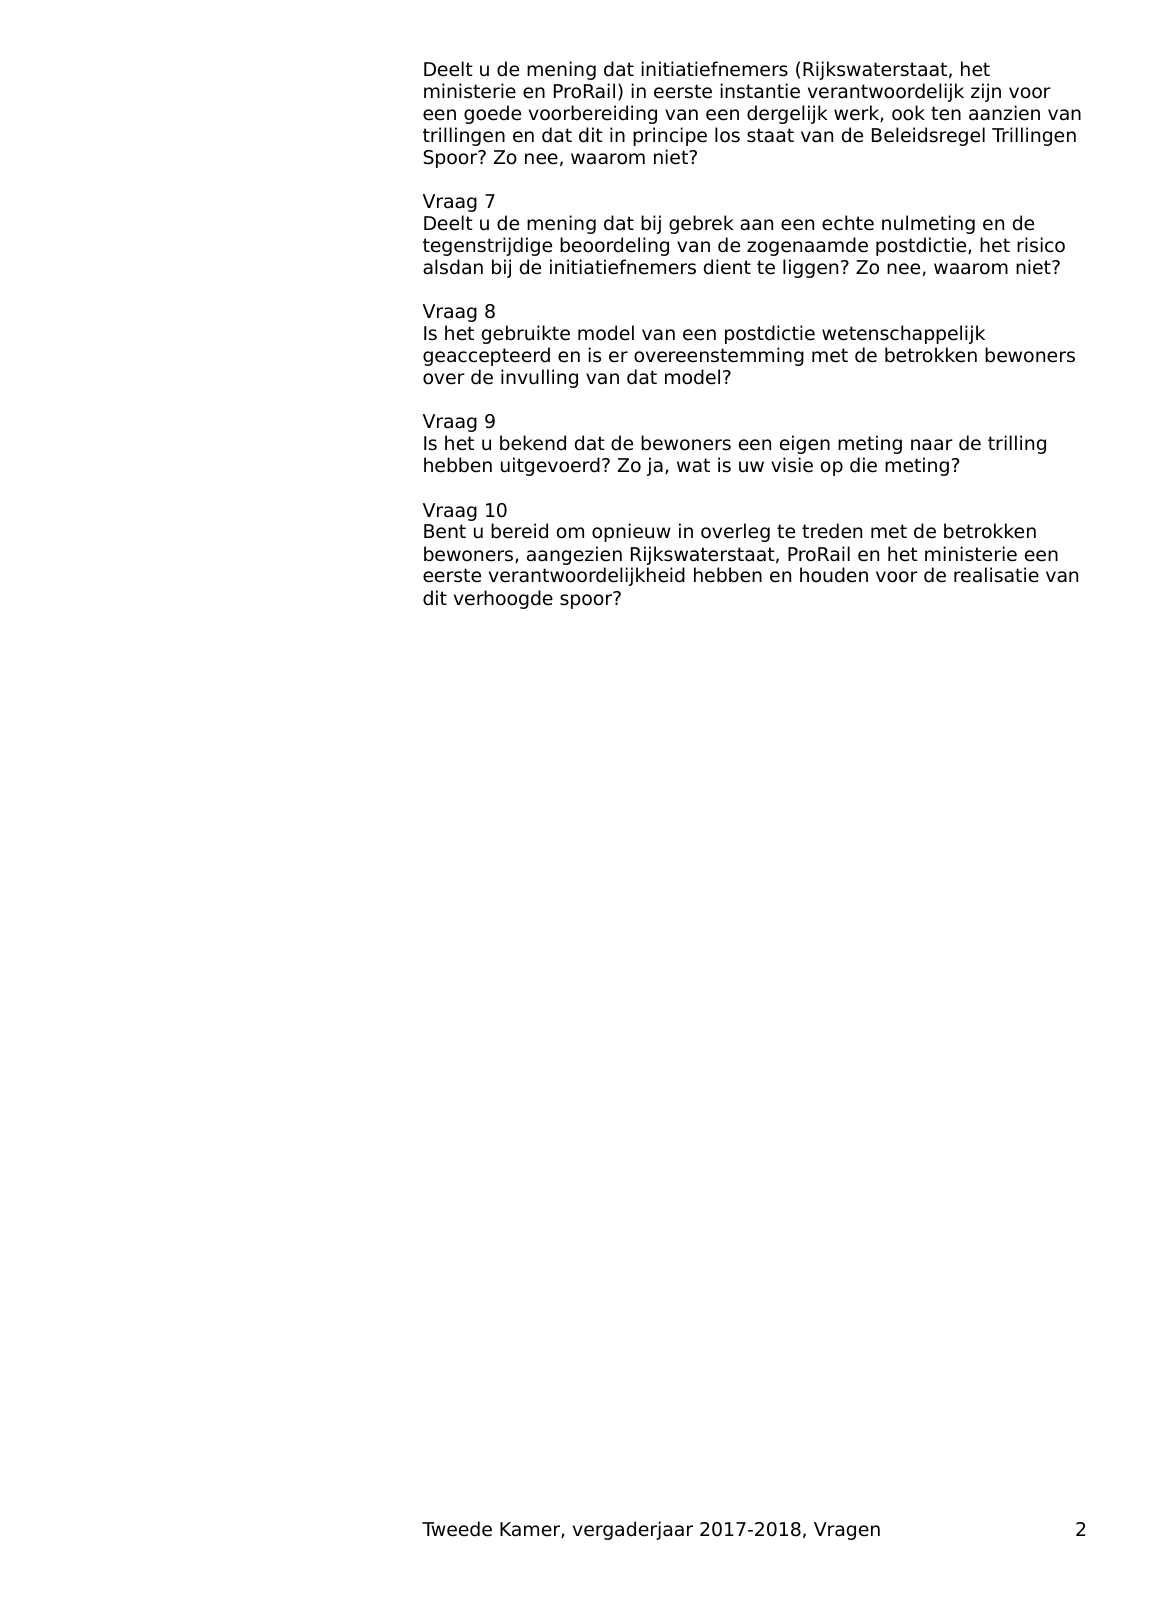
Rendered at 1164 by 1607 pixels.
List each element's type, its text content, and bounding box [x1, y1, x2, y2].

text Deelt u de mening dat bij gebrek aan een echte nulmeting en de tegenstrijdige beoordeling van de zogenaamde postdictie, het risico alsdan bij de initiatiefnemers dient te liggen? Zo nee, waarom niet? [422, 213, 1087, 279]
text Vraag 9 [422, 411, 1087, 433]
text Vraag 10 [422, 499, 1087, 521]
text Bent u bereid om opnieuw in overleg te treden met de betrokken bewoners, aangezien Rijkswaterstaat, ProRail en het ministerie een eerste verantwoordelijkheid hebben en houden voor de realisatie van dit verhoogde spoor? [422, 521, 1087, 609]
text Vraag 8 [422, 301, 1087, 323]
text Vraag 7 [422, 191, 1087, 213]
text Deelt u de mening dat initiatiefnemers (Rijkswaterstaat, het ministerie en ProRail) in eerste instantie verantwoordelijk zijn voor een goede voorbereiding van een dergelijk werk, ook ten aanzien van trillingen en dat dit in principe los staat van de Beleidsregel Trillingen Spoor? Zo nee, waarom niet? [422, 59, 1087, 169]
text Is het u bekend dat de bewoners een eigen meting naar de trilling hebben uitgevoerd? Zo ja, wat is uw visie op die meting? [422, 433, 1087, 477]
text Is het gebruikte model van een postdictie wetenschappelijk geaccepteerd en is er overeenstemming met de betrokken bewoners over de invulling van dat model? [422, 323, 1087, 389]
